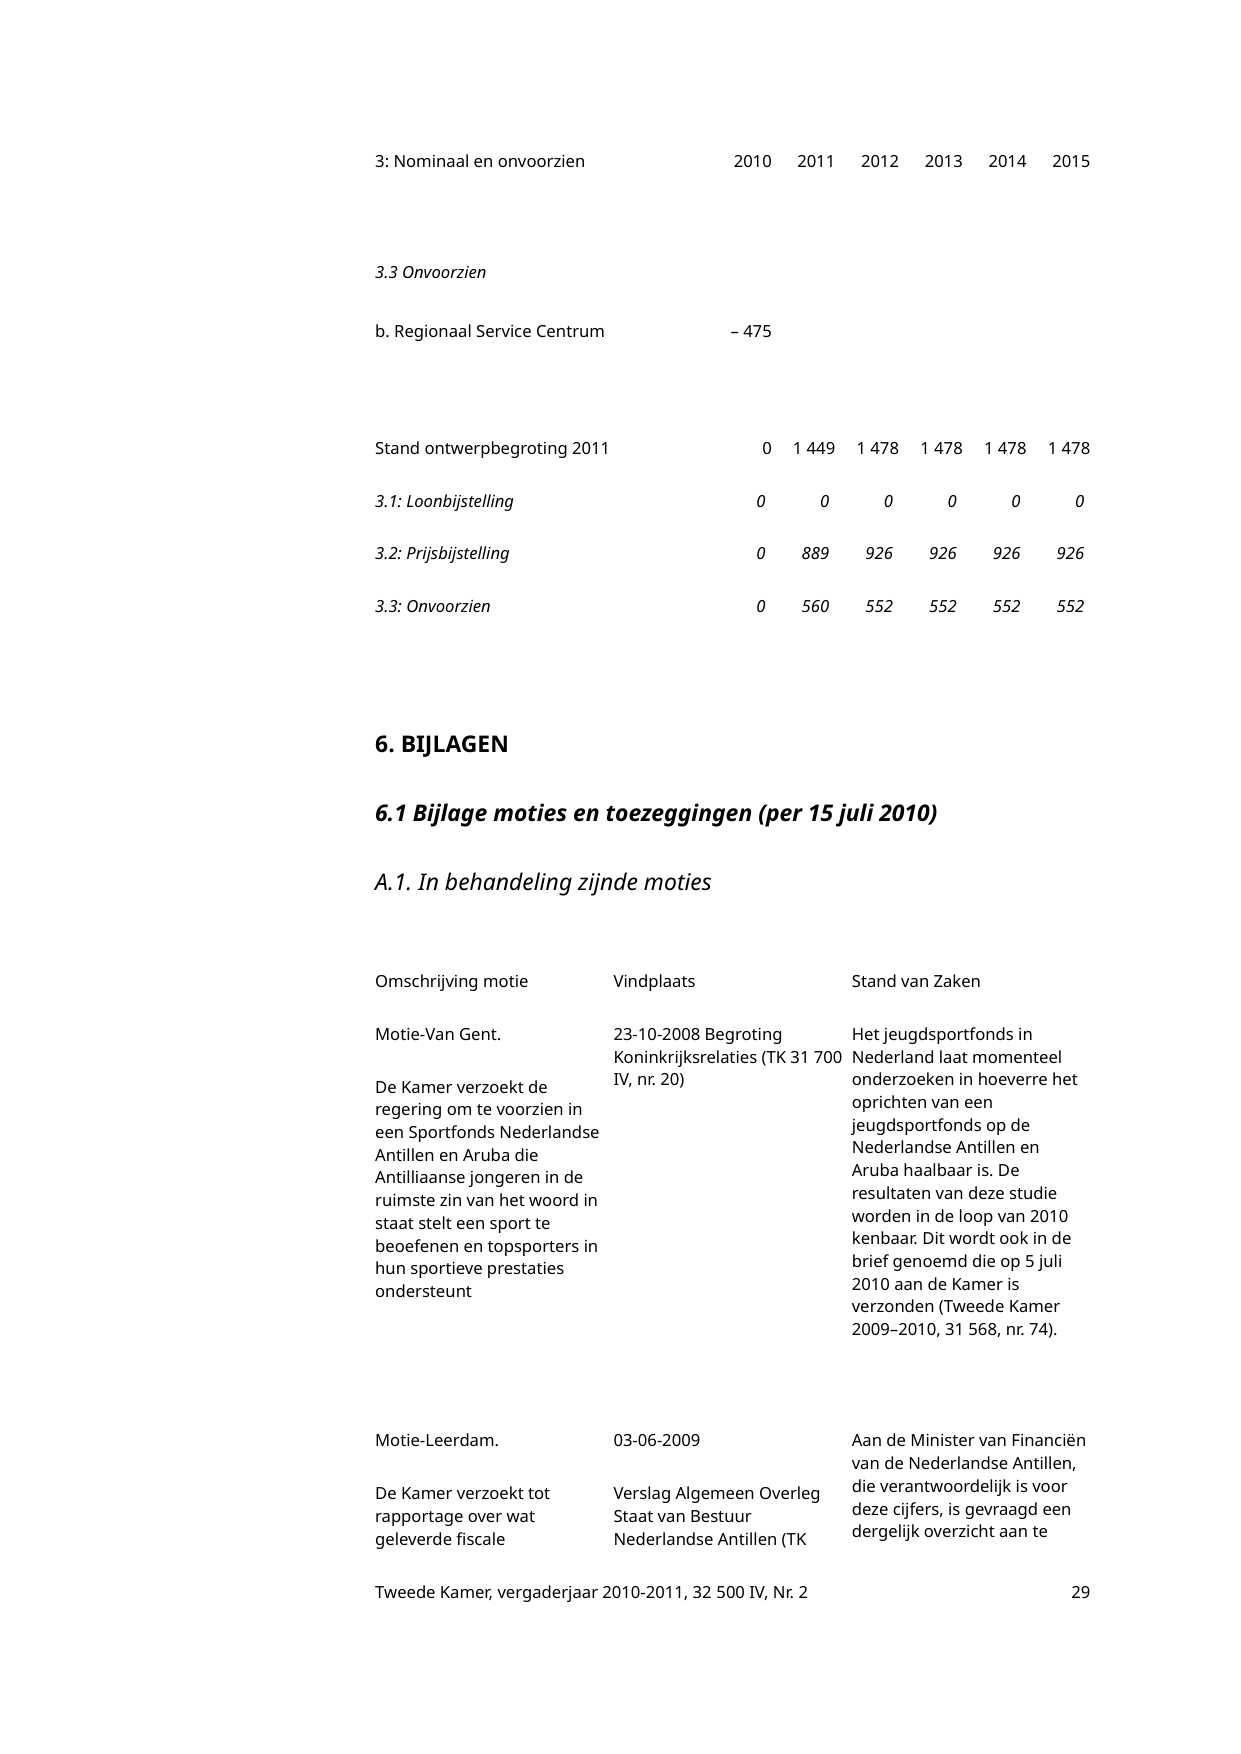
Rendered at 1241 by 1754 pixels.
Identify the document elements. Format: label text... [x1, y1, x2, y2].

table_cell [375, 203, 708, 261]
table_cell [963, 320, 1026, 378]
table_cell 23-10-2008 Begroting Koninkrijksrelaties (TK 31 700 IV, nr. 20) [613, 1023, 852, 1371]
table_cell 926 [899, 542, 963, 594]
table_header 2012 [835, 150, 899, 203]
table_cell [1026, 261, 1090, 319]
table_cell Motie-Van Gent. De Kamer verzoekt de regering om te voorzien in een Sportfonds Nederlandse Antillen en Aruba die Antilliaanse jongeren in de ruimste zin van het woord in staat stelt een sport te beoefenen en topsporters in hun sportieve prestaties ondersteunt [375, 1023, 613, 1371]
table_header Omschrijving motie [375, 970, 613, 1023]
table_cell 3.3 Onvoorzien [375, 261, 708, 319]
table_cell 3.2: Prijsbijstelling [375, 542, 708, 594]
table_cell – 475 [708, 320, 771, 378]
table_header 2014 [963, 150, 1026, 203]
table_cell 0 [708, 542, 771, 594]
table_cell [899, 203, 963, 261]
table_cell [852, 1371, 1090, 1429]
table_header 2015 [1026, 150, 1090, 203]
table_cell [899, 261, 963, 319]
table_cell [708, 261, 771, 319]
table_cell 1 478 [1026, 436, 1090, 489]
table_cell 889 [771, 542, 835, 594]
table_cell 0 [963, 489, 1026, 542]
table_cell [1026, 320, 1090, 378]
subtitle 6.1 Bijlage moties en toezeggingen (per 15 juli 2010) [375, 797, 1090, 828]
table_cell 3.3: Onvoorzien [375, 595, 708, 647]
table_cell [1026, 203, 1090, 261]
table_header 3: Nominaal en onvoorzien [375, 150, 708, 203]
table_cell [835, 378, 899, 436]
table_cell Het jeugdsportfonds in Nederland laat momenteel onderzoeken in hoeverre het oprichten van een jeugdsportfonds op de Nederlandse Antillen en Aruba haalbaar is. De resultaten van deze studie worden in de loop van 2010 kenbaar. Dit wordt ook in de brief genoemd die op 5 juli 2010 aan de Kamer is verzonden (Tweede Kamer 2009–2010, 31 568, nr. 74). [852, 1023, 1090, 1371]
table_cell 0 [708, 436, 771, 489]
table_cell [963, 261, 1026, 319]
table_cell 1 478 [963, 436, 1026, 489]
table_cell 552 [963, 595, 1026, 647]
table_cell Stand ontwerpbegroting 2011 [375, 436, 708, 489]
table_cell Motie-Leerdam. De Kamer verzoekt tot rapportage over wat geleverde fiscale [375, 1429, 613, 1550]
table_header 2011 [771, 150, 835, 203]
table_cell 926 [1026, 542, 1090, 594]
table_header 2010 [708, 150, 771, 203]
table_cell [963, 378, 1026, 436]
table_cell Aan de Minister van Financiën van de Nederlandse Antillen, die verantwoordelijk is voor deze cijfers, is gevraagd een dergelijk overzicht aan te [852, 1429, 1090, 1550]
table_cell [1026, 378, 1090, 436]
table_cell [835, 320, 899, 378]
table_cell [771, 261, 835, 319]
table_cell 552 [1026, 595, 1090, 647]
table_cell 0 [708, 595, 771, 647]
table_cell 552 [835, 595, 899, 647]
table_cell [771, 203, 835, 261]
table_cell 1 478 [835, 436, 899, 489]
table_cell 926 [835, 542, 899, 594]
table_cell 0 [835, 489, 899, 542]
table_cell 926 [963, 542, 1026, 594]
table_cell [708, 378, 771, 436]
table_cell [899, 320, 963, 378]
table_cell [771, 320, 835, 378]
table_cell [835, 261, 899, 319]
table_cell [613, 1371, 852, 1429]
table_cell [963, 203, 1026, 261]
table_header 2013 [899, 150, 963, 203]
table_cell [375, 378, 708, 436]
subtitle 6. BIJLAGEN [375, 728, 1090, 759]
table_cell 560 [771, 595, 835, 647]
table_cell [899, 378, 963, 436]
table_cell 0 [771, 489, 835, 542]
table_cell b. Regionaal Service Centrum [375, 320, 708, 378]
table_cell [708, 203, 771, 261]
table_cell 0 [1026, 489, 1090, 542]
table_cell [771, 378, 835, 436]
table_cell 552 [899, 595, 963, 647]
table_cell 3.1: Loonbijstelling [375, 489, 708, 542]
table_cell [835, 203, 899, 261]
table_header Vindplaats [613, 970, 852, 1023]
table_cell 0 [708, 489, 771, 542]
subtitle A.1. In behandeling zijnde moties [375, 866, 1090, 897]
table_cell 1 449 [771, 436, 835, 489]
table_cell [375, 1371, 613, 1429]
table_header Stand van Zaken [852, 970, 1090, 1023]
table_cell 0 [899, 489, 963, 542]
table_cell 03-06-2009 Verslag Algemeen Overleg Staat van Bestuur Nederlandse Antillen (TK [613, 1429, 852, 1550]
table_cell 1 478 [899, 436, 963, 489]
